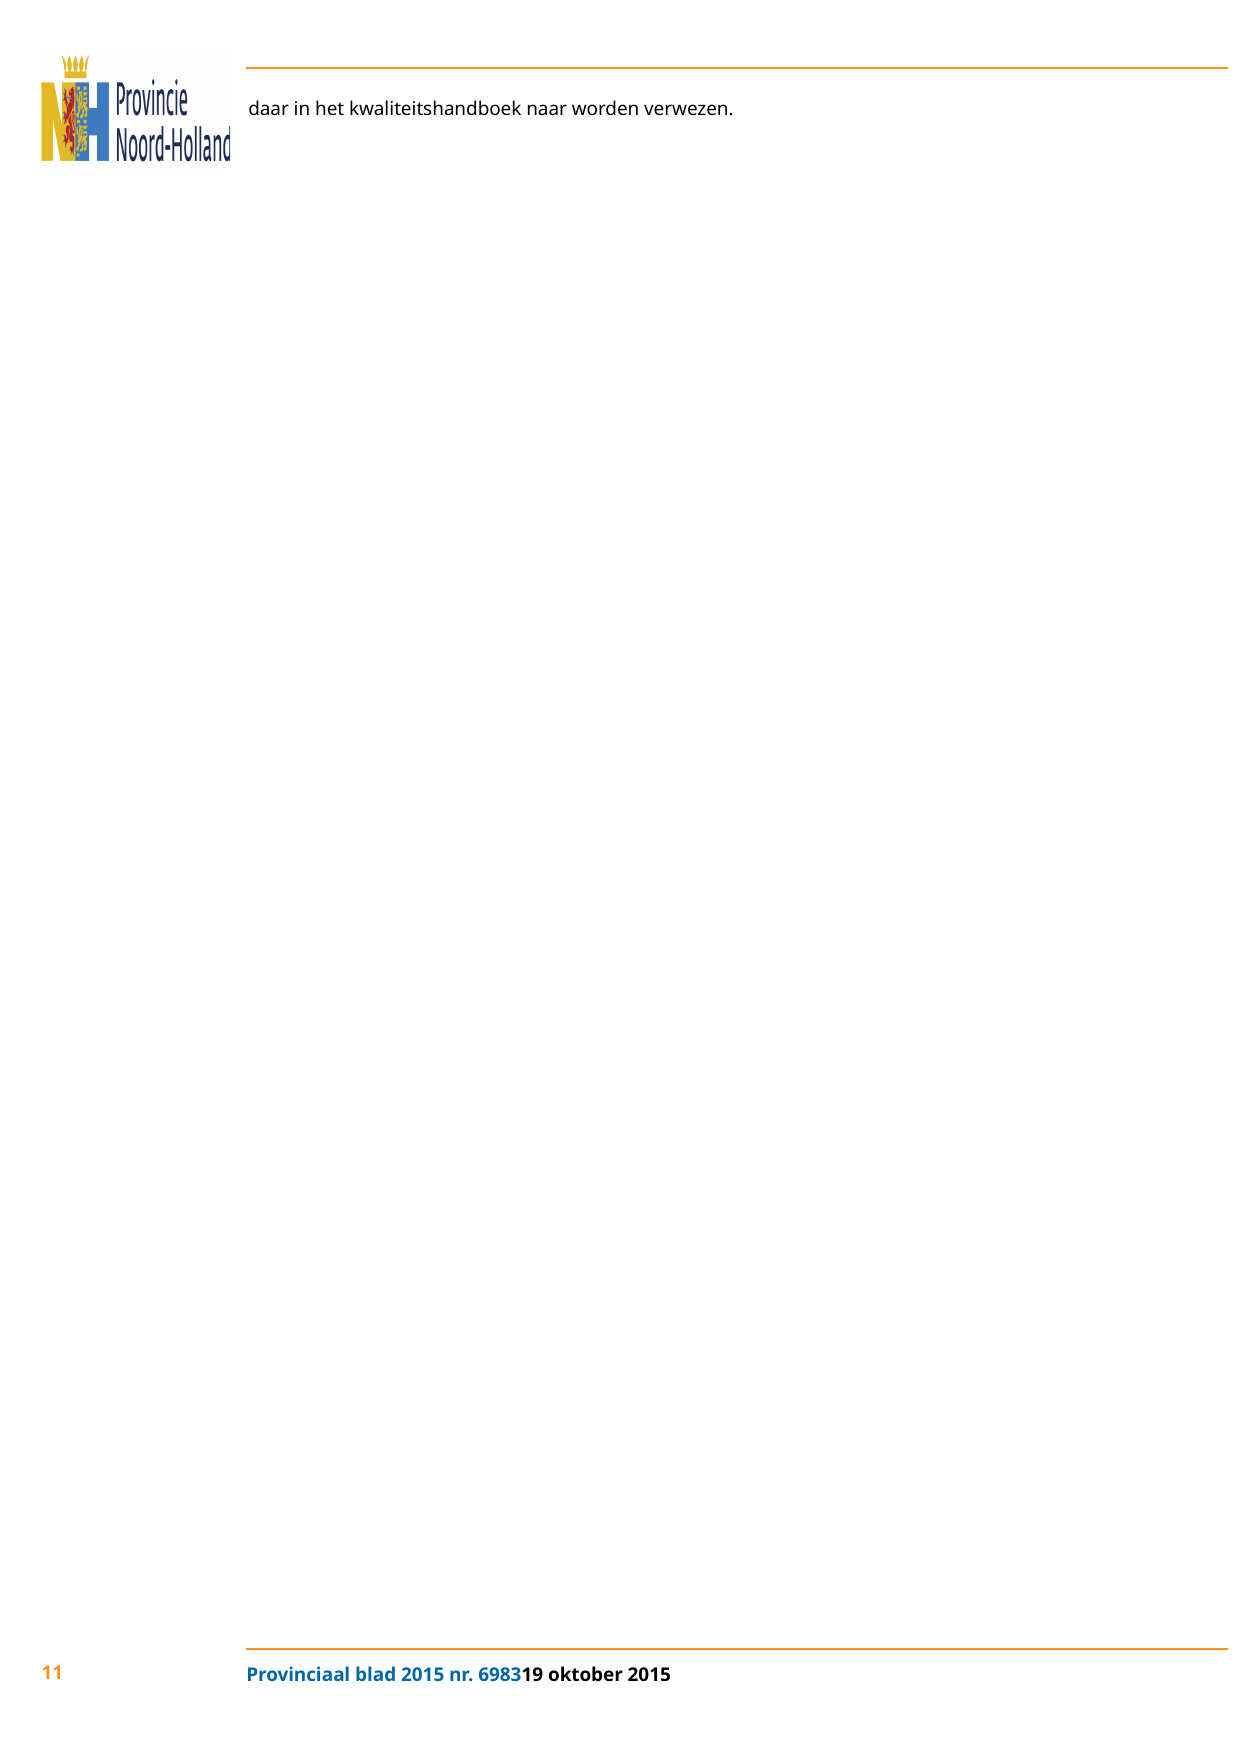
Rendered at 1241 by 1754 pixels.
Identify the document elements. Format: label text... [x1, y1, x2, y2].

text daar in het kwaliteitshandboek naar worden verwezen. [248, 95, 1152, 121]
picture [41, 47, 231, 172]
